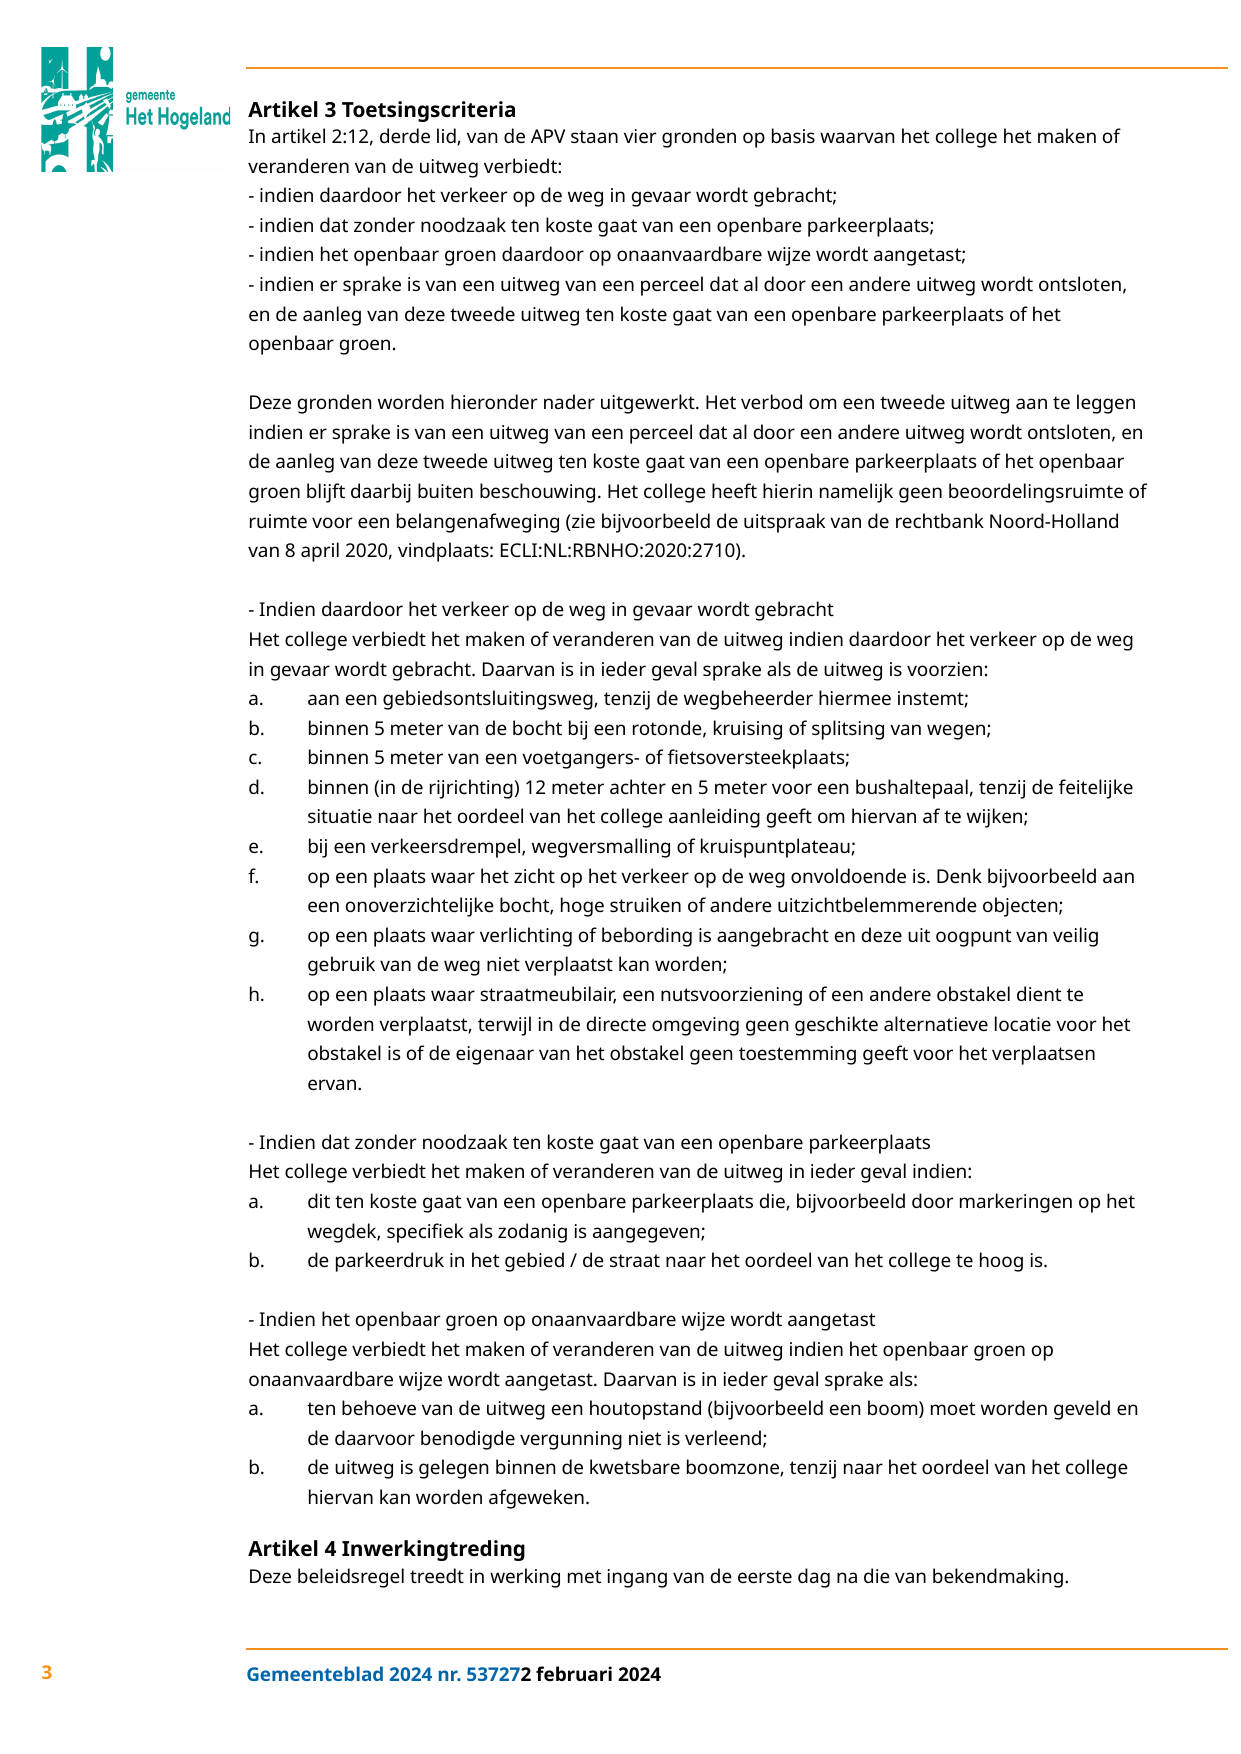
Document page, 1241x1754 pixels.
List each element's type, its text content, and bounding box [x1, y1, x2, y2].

text Deze beleidsregel treedt in werking met ingang van de eerste dag na die van bekendmaking. [248, 1563, 1152, 1589]
text Artikel 4 Inwerkingtreding [248, 1534, 1152, 1563]
list aan een gebiedsontsluitingsweg, tenzij de wegbeheerder hiermee instemt; [248, 685, 1152, 711]
list dit ten koste gaat van een openbare parkeerplaats die, bijvoorbeeld door markeringen op het wegdek, specifiek als zodanig is aangegeven; [248, 1188, 1152, 1243]
text Het college verbiedt het maken of veranderen van de uitweg indien het openbaar groen op onaanvaardbare wijze wordt aangetast. Daarvan is in ieder geval sprake als: [248, 1336, 1152, 1391]
list binnen (in de rijrichting) 12 meter achter en 5 meter voor een bushaltepaal, tenzij de feitelijke situatie naar het oordeel van het college aanleiding geeft om hiervan af te wijken; [248, 774, 1152, 829]
text - Indien daardoor het verkeer op de weg in gevaar wordt gebracht [248, 597, 1152, 622]
text - indien dat zonder noodzaak ten koste gaat van een openbare parkeerplaats; [248, 212, 1152, 238]
text - Indien het openbaar groen op onaanvaardbare wijze wordt aangetast [248, 1307, 1152, 1332]
list bij een verkeersdrempel, wegversmalling of kruispuntplateau; [248, 833, 1152, 859]
text Het college verbiedt het maken of veranderen van de uitweg in ieder geval indien: [248, 1159, 1152, 1184]
text - Indien dat zonder noodzaak ten koste gaat van een openbare parkeerplaats [248, 1129, 1152, 1155]
text Deze gronden worden hieronder nader uitgewerkt. Het verbod om een tweede uitweg aan te leggen indien er sprake is van een uitweg van een perceel dat al door een andere uitweg wordt ontsloten, en de aanleg van deze tweede uitweg ten koste gaat van een openbare parkeerplaats of het openbaar groen blijft daarbij buiten beschouwing. Het college heeft hierin namelijk geen beoordelingsruimte of ruimte voor een belangenafweging (zie bijvoorbeeld de uitspraak van de rechtbank Noord-Holland van 8 april 2020, vindplaats: ECLI:NL:RBNHO:2020:2710). [248, 389, 1152, 563]
picture [41, 47, 231, 172]
list op een plaats waar het zicht op het verkeer op de weg onvoldoende is. Denk bijvoorbeeld aan een onoverzichtelijke bocht, hoge struiken of andere uitzichtbelemmerende objecten; [248, 863, 1152, 918]
list de uitweg is gelegen binnen de kwetsbare boomzone, tenzij naar het oordeel van het college hiervan kan worden afgeweken. [248, 1454, 1152, 1510]
text In artikel 2:12, derde lid, van de APV staan vier gronden op basis waarvan het college het maken of veranderen van de uitweg verbiedt: [248, 123, 1152, 178]
list op een plaats waar straatmeubilair, een nutsvoorziening of een andere obstakel dient te worden verplaatst, terwijl in de directe omgeving geen geschikte alternatieve locatie voor het obstakel is of de eigenaar van het obstakel geen toestemming geeft voor het verplaatsen ervan. [248, 981, 1152, 1096]
list binnen 5 meter van een voetgangers- of fietsoversteekplaats; [248, 744, 1152, 770]
text Artikel 3 Toetsingscriteria [248, 95, 1152, 123]
text - indien daardoor het verkeer op de weg in gevaar wordt gebracht; [248, 182, 1152, 208]
list op een plaats waar verlichting of bebording is aangebracht en deze uit oogpunt van veilig gebruik van de weg niet verplaatst kan worden; [248, 922, 1152, 977]
text - indien het openbaar groen daardoor op onaanvaardbare wijze wordt aangetast; [248, 242, 1152, 267]
list binnen 5 meter van de bocht bij een rotonde, kruising of splitsing van wegen; [248, 715, 1152, 741]
text - indien er sprake is van een uitweg van een perceel dat al door een andere uitweg wordt ontsloten, en de aanleg van deze tweede uitweg ten koste gaat van een openbare parkeerplaats of het openbaar groen. [248, 271, 1152, 356]
list de parkeerdruk in het gebied / de straat naar het oordeel van het college te hoog is. [248, 1247, 1152, 1273]
list ten behoeve van de uitweg een houtopstand (bijvoorbeeld een boom) moet worden geveld en de daarvoor benodigde vergunning niet is verleend; [248, 1395, 1152, 1451]
text Het college verbiedt het maken of veranderen van de uitweg indien daardoor het verkeer op de weg in gevaar wordt gebracht. Daarvan is in ieder geval sprake als de uitweg is voorzien: [248, 626, 1152, 681]
